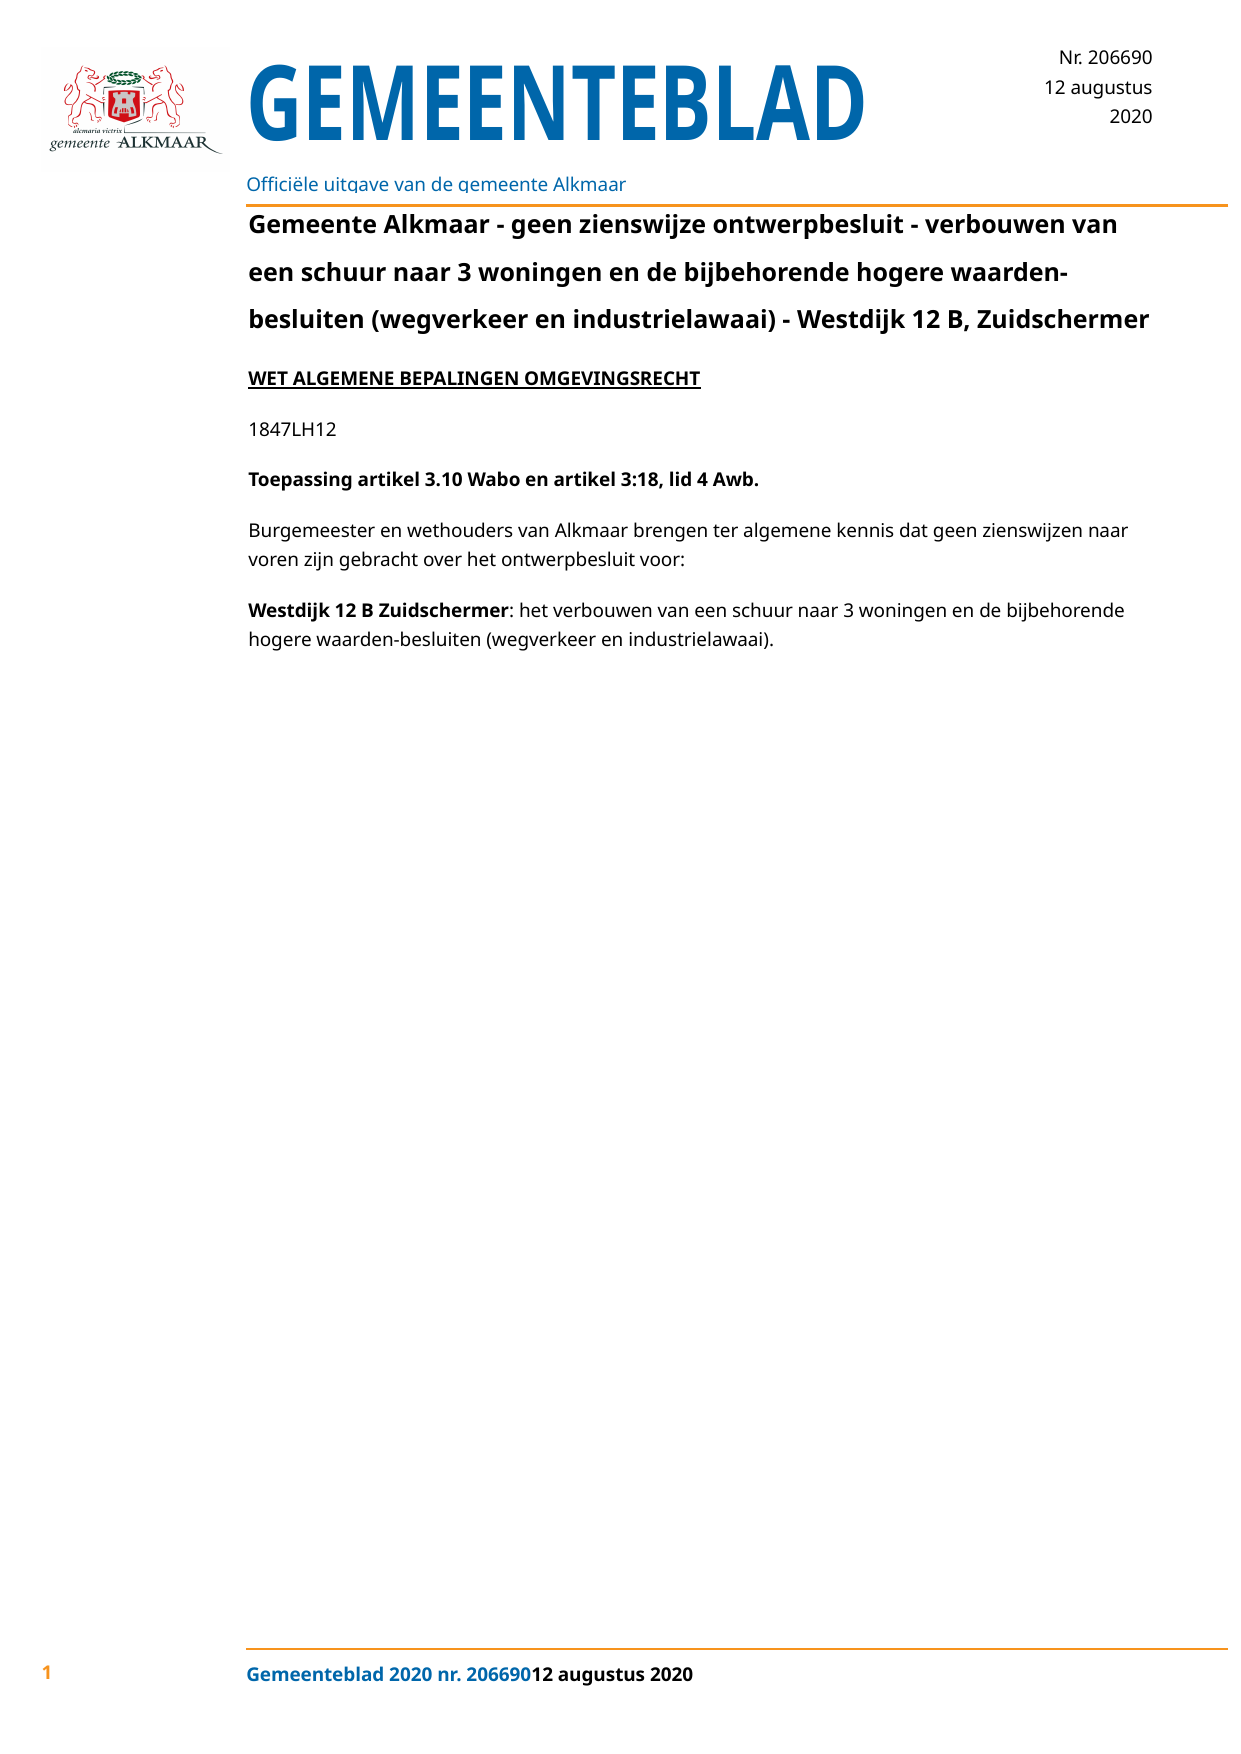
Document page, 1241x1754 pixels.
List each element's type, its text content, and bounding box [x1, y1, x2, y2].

text Burgemeester en wethouders van Alkmaar brengen ter algemene kennis dat geen zienswijzen naar voren zijn gebracht over het ontwerpbesluit voor: [248, 517, 1152, 572]
text Westdijk 12 B Zuidschermer: het verbouwen van een schuur naar 3 woningen en de bijbehorende hogere waarden-besluiten (wegverkeer en industrielawaai). [248, 597, 1152, 652]
text Toepassing artikel 3.10 Wabo en artikel 3:18, lid 4 Awb. [248, 466, 1152, 492]
text WET ALGEMENE BEPALINGEN OMGEVINGSRECHT [248, 366, 1152, 391]
text Gemeente Alkmaar - geen zienswijze ontwerpbesluit - verbouwen van een schuur naar 3 woningen en de bijbehorende hogere waarden-besluiten (wegverkeer en industrielawaai) - Westdijk 12 B, Zuidschermer [248, 207, 1152, 336]
picture [41, 47, 231, 172]
text 1847LH12 [248, 416, 1152, 442]
